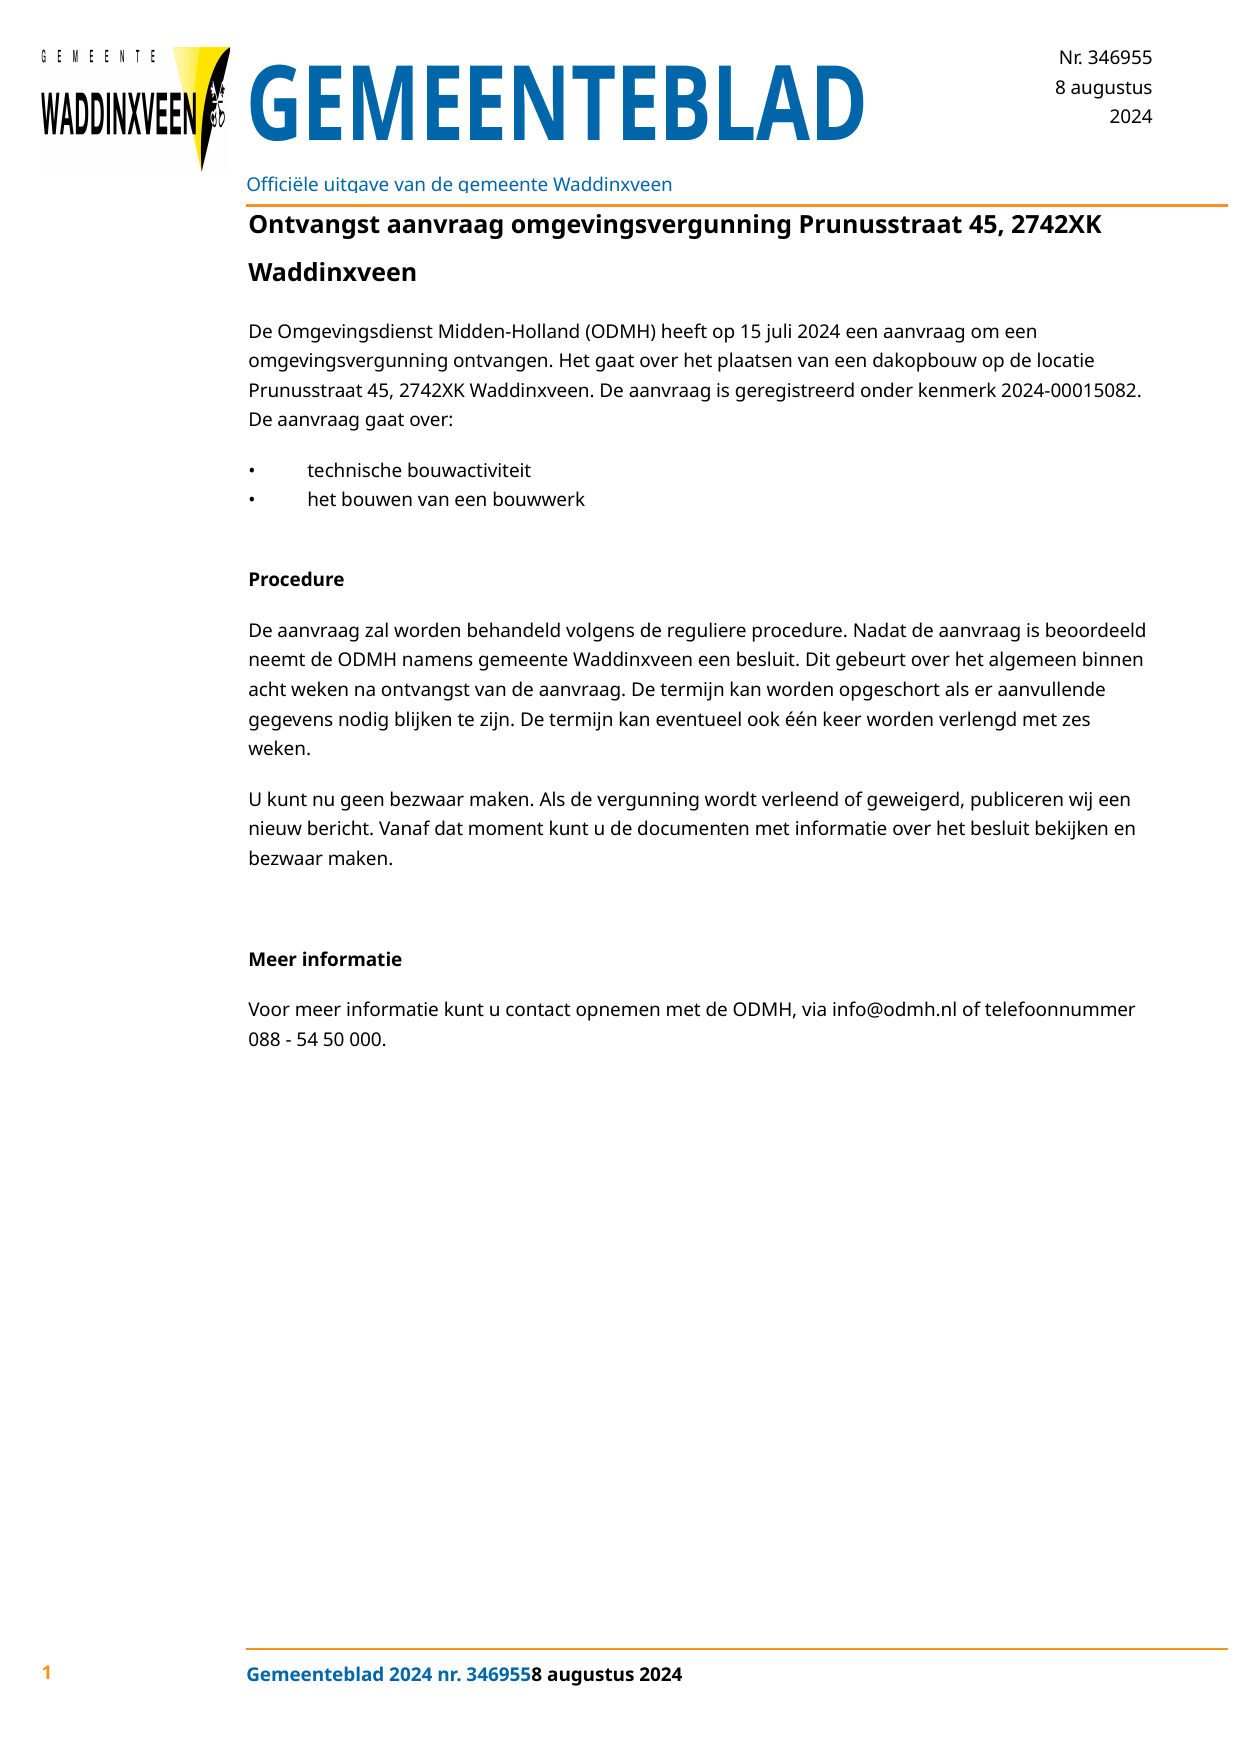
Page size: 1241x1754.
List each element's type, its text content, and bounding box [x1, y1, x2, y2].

text De Omgevingsdienst Midden-Holland (ODMH) heeft op 15 juli 2024 een aanvraag om een omgevingsvergunning ontvangen. Het gaat over het plaatsen van een dakopbouw op de locatie Prunusstraat 45, 2742XK Waddinxveen. De aanvraag is geregistreerd onder kenmerk 2024-00015082. De aanvraag gaat over: [248, 318, 1152, 432]
text Meer informatie [248, 946, 1152, 972]
text De aanvraag zal worden behandeld volgens de reguliere procedure. Nadat de aanvraag is beoordeeld neemt de ODMH namens gemeente Waddinxveen een besluit. Dit gebeurt over het algemeen binnen acht weken na ontvangst van de aanvraag. De termijn kan worden opgeschort als er aanvullende gegevens nodig blijken te zijn. De termijn kan eventueel ook één keer worden verlengd met zes weken. [248, 617, 1152, 761]
text Ontvangst aanvraag omgevingsvergunning Prunusstraat 45, 2742XK Waddinxveen [248, 207, 1152, 288]
list technische bouwactiviteit [248, 457, 1152, 483]
picture [41, 47, 231, 172]
list het bouwen van een bouwwerk [248, 487, 1152, 512]
text Voor meer informatie kunt u contact opnemen met de ODMH, via info@odmh.nl of telefoonnummer 088 - 54 50 000. [248, 996, 1152, 1052]
text U kunt nu geen bezwaar maken. Als de vergunning wordt verleend of geweigerd, publiceren wij een nieuw bericht. Vanaf dat moment kunt u de documenten met informatie over het besluit bekijken en bezwaar maken. [248, 786, 1152, 871]
text Procedure [248, 567, 1152, 592]
